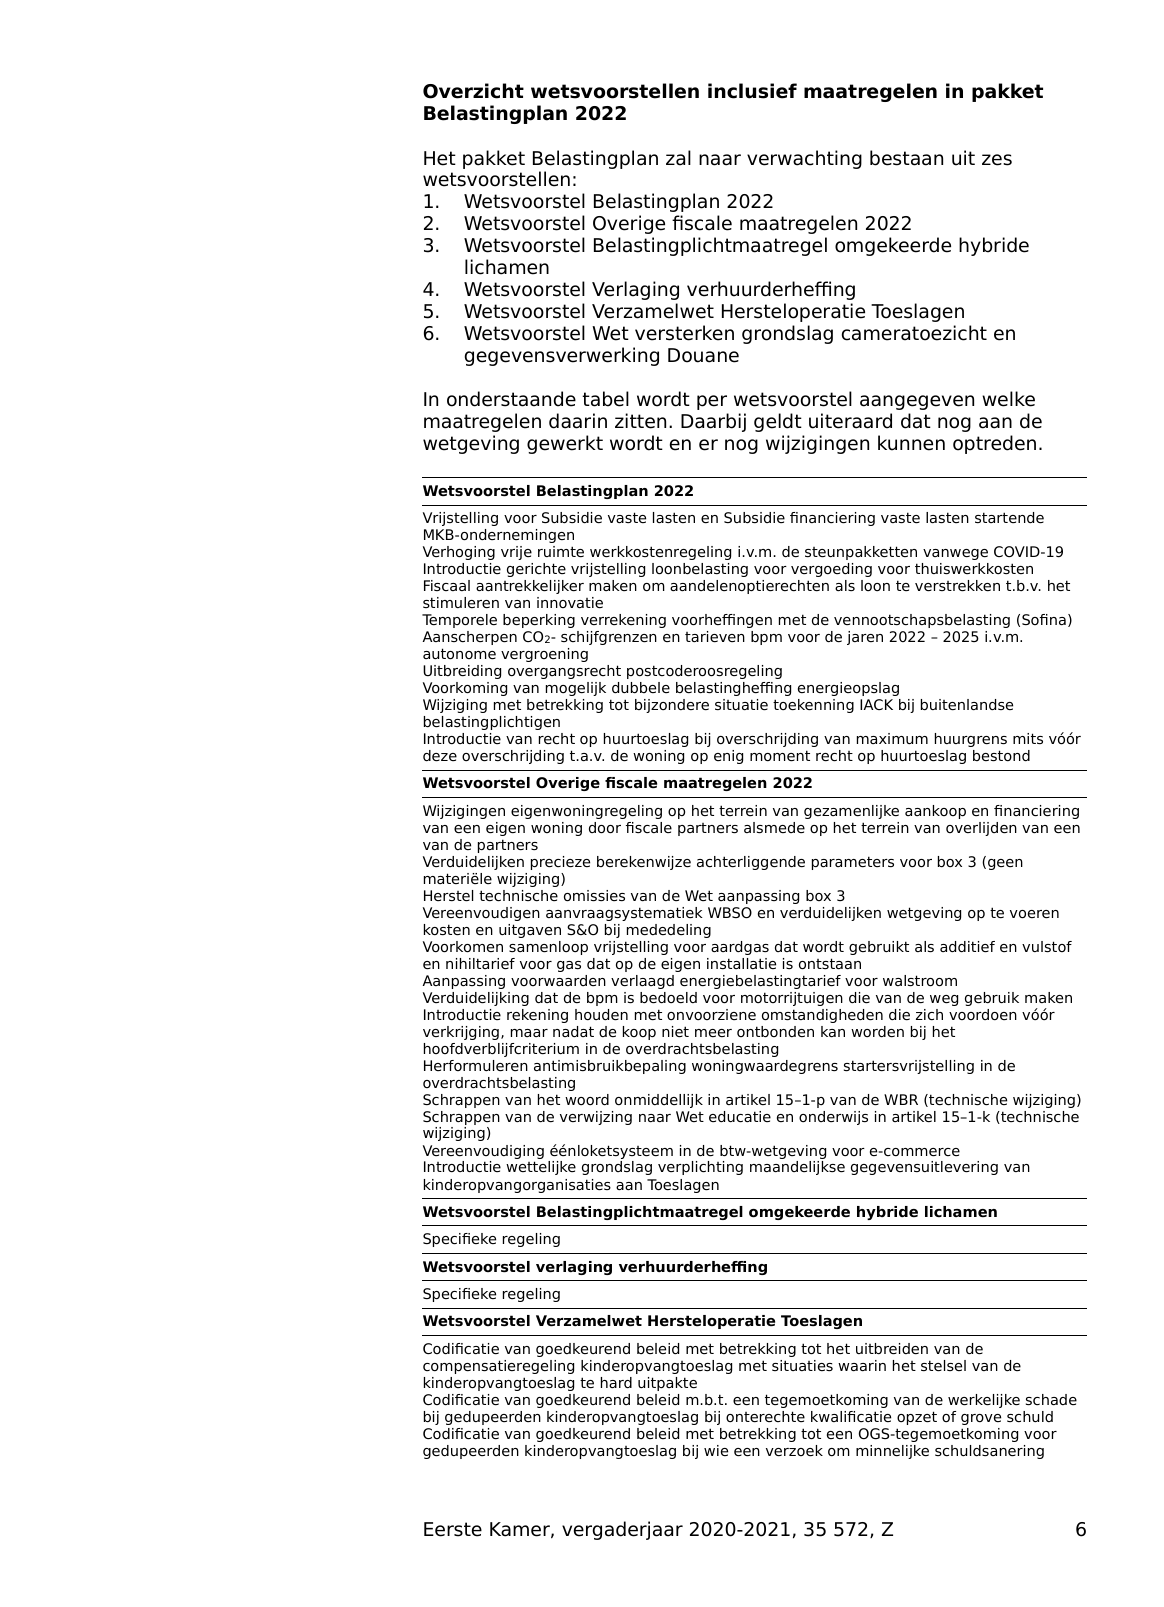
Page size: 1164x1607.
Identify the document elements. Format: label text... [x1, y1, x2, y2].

table_cell Wetsvoorstel verlaging verhuurderheffing [422, 1254, 1087, 1280]
text 5. Wetsvoorstel Verzamelwet Hersteloperatie Toeslagen [422, 301, 1087, 323]
text 4. Wetsvoorstel Verlaging verhuurderheffing [422, 279, 1087, 301]
table_cell Vereenvoudigen aanvraagsystematiek WBSO en verduidelijken wetgeving op te voeren kosten en uitgaven S&O bij mededeling [422, 905, 1087, 939]
table_cell Temporele beperking verrekening voorheffingen met de vennootschapsbelasting (Sofina) [422, 612, 1087, 629]
table_cell Fiscaal aantrekkelijker maken om aandelenoptierechten als loon te verstrekken t.b.v. het stimuleren van innovatie [422, 578, 1087, 612]
table_header Wetsvoorstel Belastingplan 2022 [422, 478, 1087, 504]
table_cell Codificatie van goedkeurend beleid m.b.t. een tegemoetkoming van de werkelijke schade bij gedupeerden kinderopvangtoeslag bij onterechte kwalificatie opzet of grove schuld [422, 1392, 1087, 1426]
table_cell Introductie van recht op huurtoeslag bij overschrijding van maximum huurgrens mits vóór deze overschrijding t.a.v. de woning op enig moment recht op huurtoeslag bestond [422, 731, 1087, 770]
table_cell Codificatie van goedkeurend beleid met betrekking tot het uitbreiden van de compensatieregeling kinderopvangtoeslag met situaties waarin het stelsel van de kinderopvangtoeslag te hard uitpakte [422, 1336, 1087, 1392]
text 6. Wetsvoorstel Wet versterken grondslag cameratoezicht en gegevensverwerking Douane [422, 323, 1087, 367]
text 2. Wetsvoorstel Overige fiscale maatregelen 2022 [422, 213, 1087, 235]
table_cell Specifieke regeling [422, 1281, 1087, 1308]
text 3. Wetsvoorstel Belastingplichtmaatregel omgekeerde hybride lichamen [422, 235, 1087, 279]
table_cell Wetsvoorstel Overige fiscale maatregelen 2022 [422, 771, 1087, 797]
table_cell Vrijstelling voor Subsidie vaste lasten en Subsidie financiering vaste lasten startende MKB-ondernemingen [422, 506, 1087, 544]
table_cell Uitbreiding overgangsrecht postcoderoosregeling [422, 663, 1087, 680]
table_cell Wetsvoorstel Verzamelwet Hersteloperatie Toeslagen [422, 1309, 1087, 1335]
table_cell Voorkomen samenloop vrijstelling voor aardgas dat wordt gebruikt als additief en vulstof en nihiltarief voor gas dat op de eigen installatie is ontstaan [422, 939, 1087, 973]
table_cell Herformuleren antimisbruikbepaling woningwaardegrens startersvrijstelling in de overdrachtsbelasting [422, 1058, 1087, 1091]
table_cell Specifieke regeling [422, 1226, 1087, 1253]
table_cell Voorkoming van mogelijk dubbele belastingheffing energieopslag [422, 680, 1087, 697]
table_cell Herstel technische omissies van de Wet aanpassing box 3 [422, 888, 1087, 905]
table_cell Verduidelijken precieze berekenwijze achterliggende parameters voor box 3 (geen materiële wijziging) [422, 854, 1087, 888]
table_cell Schrappen van de verwijzing naar Wet educatie en onderwijs in artikel 15–1-k (technische wijziging) [422, 1109, 1087, 1142]
table_cell Vereenvoudiging éénloketsysteem in de btw-wetgeving voor e-commerce [422, 1143, 1087, 1159]
table_cell Introductie gerichte vrijstelling loonbelasting voor vergoeding voor thuiswerkkosten [422, 561, 1087, 578]
table_cell Verhoging vrije ruimte werkkostenregeling i.v.m. de steunpakketten vanwege COVID-19 [422, 544, 1087, 561]
text Het pakket Belastingplan zal naar verwachting bestaan uit zes wetsvoorstellen: [422, 147, 1087, 191]
table_cell Aanscherpen CO2- schijfgrenzen en tarieven bpm voor de jaren 2022 – 2025 i.v.m. autonome vergroening [422, 629, 1087, 663]
table_cell Codificatie van goedkeurend beleid met betrekking tot een OGS-tegemoetkoming voor gedupeerden kinderopvangtoeslag bij wie een verzoek om minnelijke schuldsanering [422, 1426, 1087, 1459]
table_cell Aanpassing voorwaarden verlaagd energiebelastingtarief voor walstroom [422, 973, 1087, 989]
table_cell Wijziging met betrekking tot bijzondere situatie toekenning IACK bij buitenlandse belastingplichtigen [422, 697, 1087, 731]
table_cell Introductie wettelijke grondslag verplichting maandelijkse gegevensuitlevering van kinderopvangorganisaties aan Toeslagen [422, 1159, 1087, 1198]
subtitle Overzicht wetsvoorstellen inclusief maatregelen in pakket Belastingplan 2022 [422, 81, 1087, 125]
table_cell Introductie rekening houden met onvoorziene omstandigheden die zich voordoen vóór verkrijging, maar nadat de koop niet meer ontbonden kan worden bij het hoofdverblijfcriterium in de overdrachtsbelasting [422, 1007, 1087, 1057]
text In onderstaande tabel wordt per wetsvoorstel aangegeven welke maatregelen daarin zitten. Daarbij geldt uiteraard dat nog aan de wetgeving gewerkt wordt en er nog wijzigingen kunnen optreden. [422, 389, 1087, 455]
table_cell Wijzigingen eigenwoningregeling op het terrein van gezamenlijke aankoop en financiering van een eigen woning door fiscale partners alsmede op het terrein van overlijden van een van de partners [422, 798, 1087, 854]
table_cell Wetsvoorstel Belastingplichtmaatregel omgekeerde hybride lichamen [422, 1199, 1087, 1225]
table_cell Verduidelijking dat de bpm is bedoeld voor motorrijtuigen die van de weg gebruik maken [422, 990, 1087, 1007]
table_cell Schrappen van het woord onmiddellijk in artikel 15–1-p van de WBR (technische wijziging) [422, 1091, 1087, 1108]
text 1. Wetsvoorstel Belastingplan 2022 [422, 191, 1087, 213]
